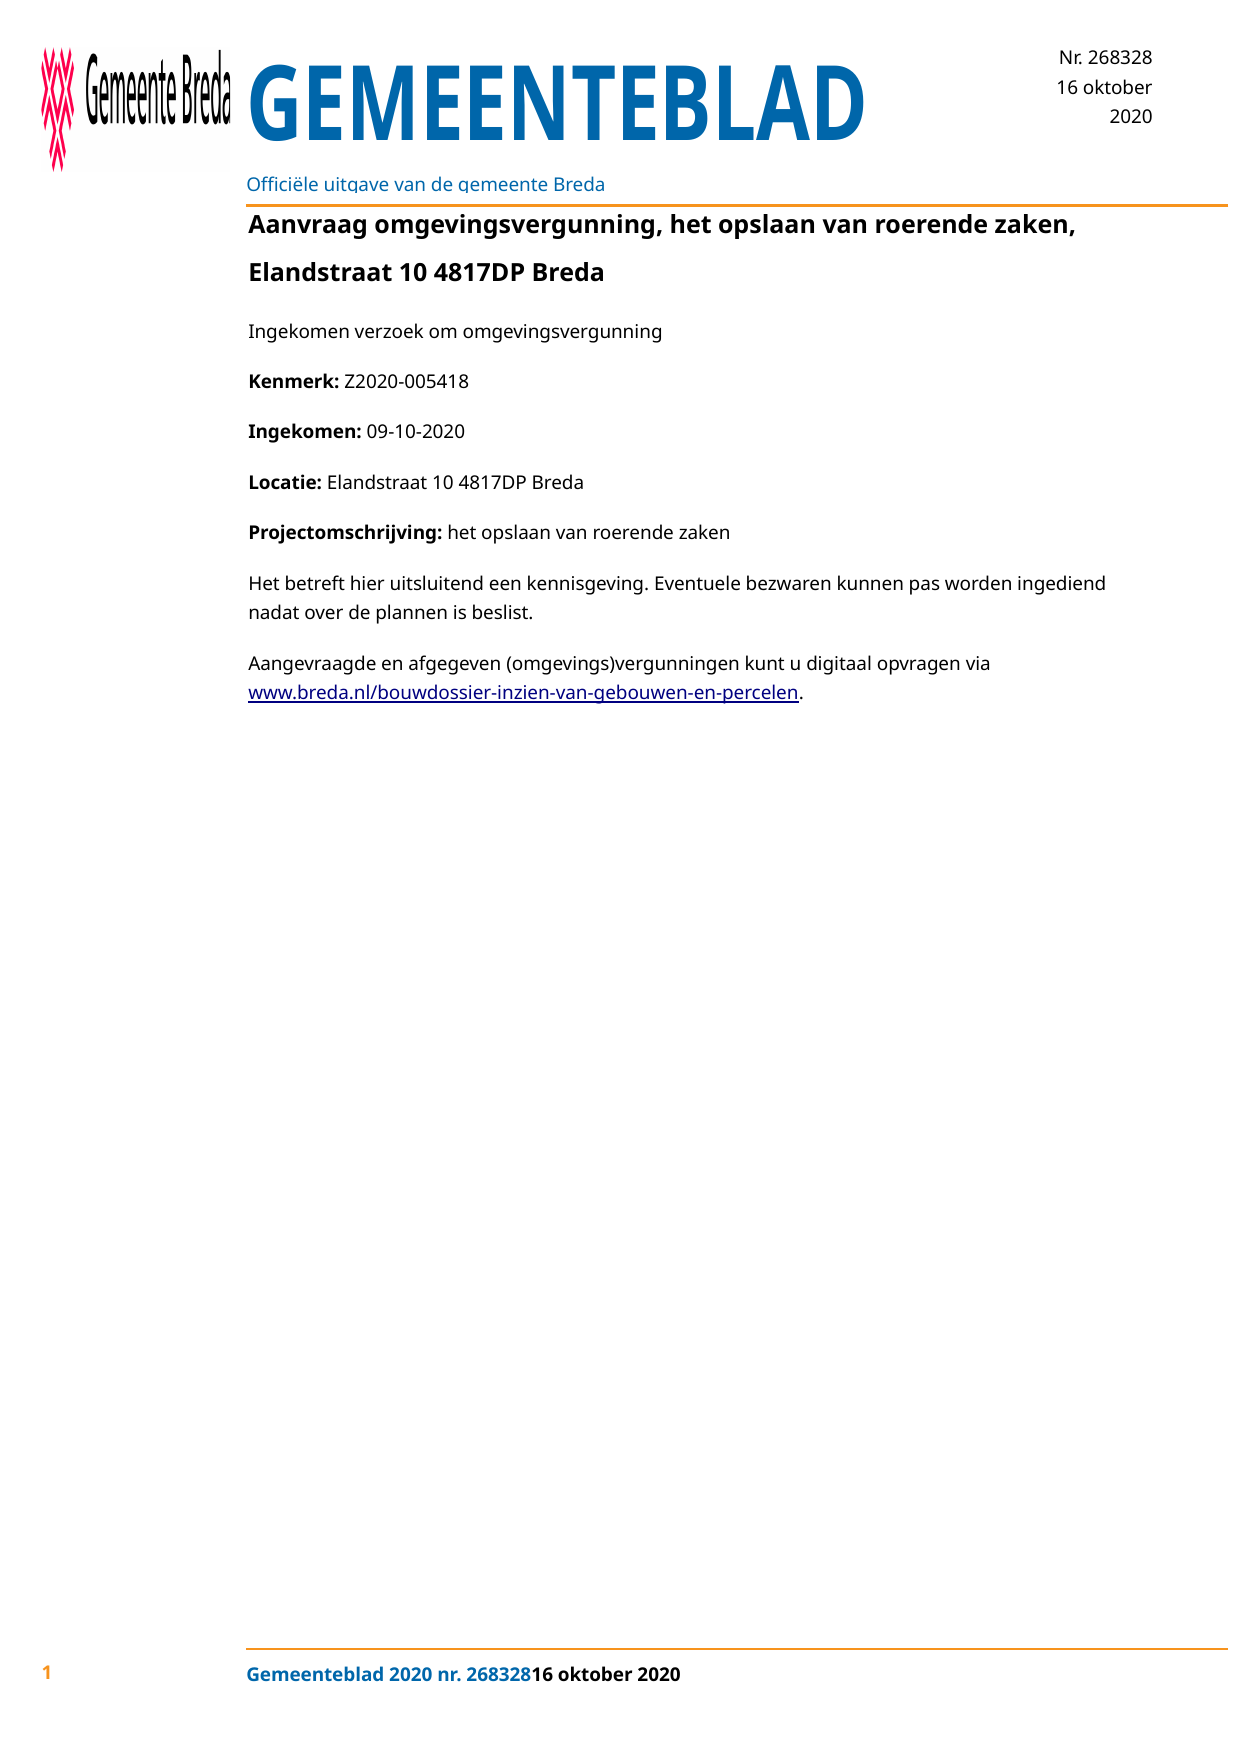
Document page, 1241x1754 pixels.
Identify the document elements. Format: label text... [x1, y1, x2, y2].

text Locatie: Elandstraat 10 4817DP Breda [248, 469, 1152, 495]
text Ingekomen: 09-10-2020 [248, 419, 1152, 444]
text Het betreft hier uitsluitend een kennisgeving. Eventuele bezwaren kunnen pas worden ingediend nadat over de plannen is beslist. [248, 570, 1152, 625]
text Ingekomen verzoek om omgevingsvergunning [248, 318, 1152, 344]
text Kenmerk: Z2020-005418 [248, 368, 1152, 394]
text Aanvraag omgevingsvergunning, het opslaan van roerende zaken, Elandstraat 10 4817DP Breda [248, 207, 1152, 288]
text Aangevraagde en afgegeven (omgevings)vergunningen kunt u digitaal opvragen via www.breda.nl/bouwdossier-inzien-van-gebouwen-en-percelen. [248, 650, 1152, 705]
text Projectomschrijving: het opslaan van roerende zaken [248, 519, 1152, 545]
picture [41, 47, 231, 172]
